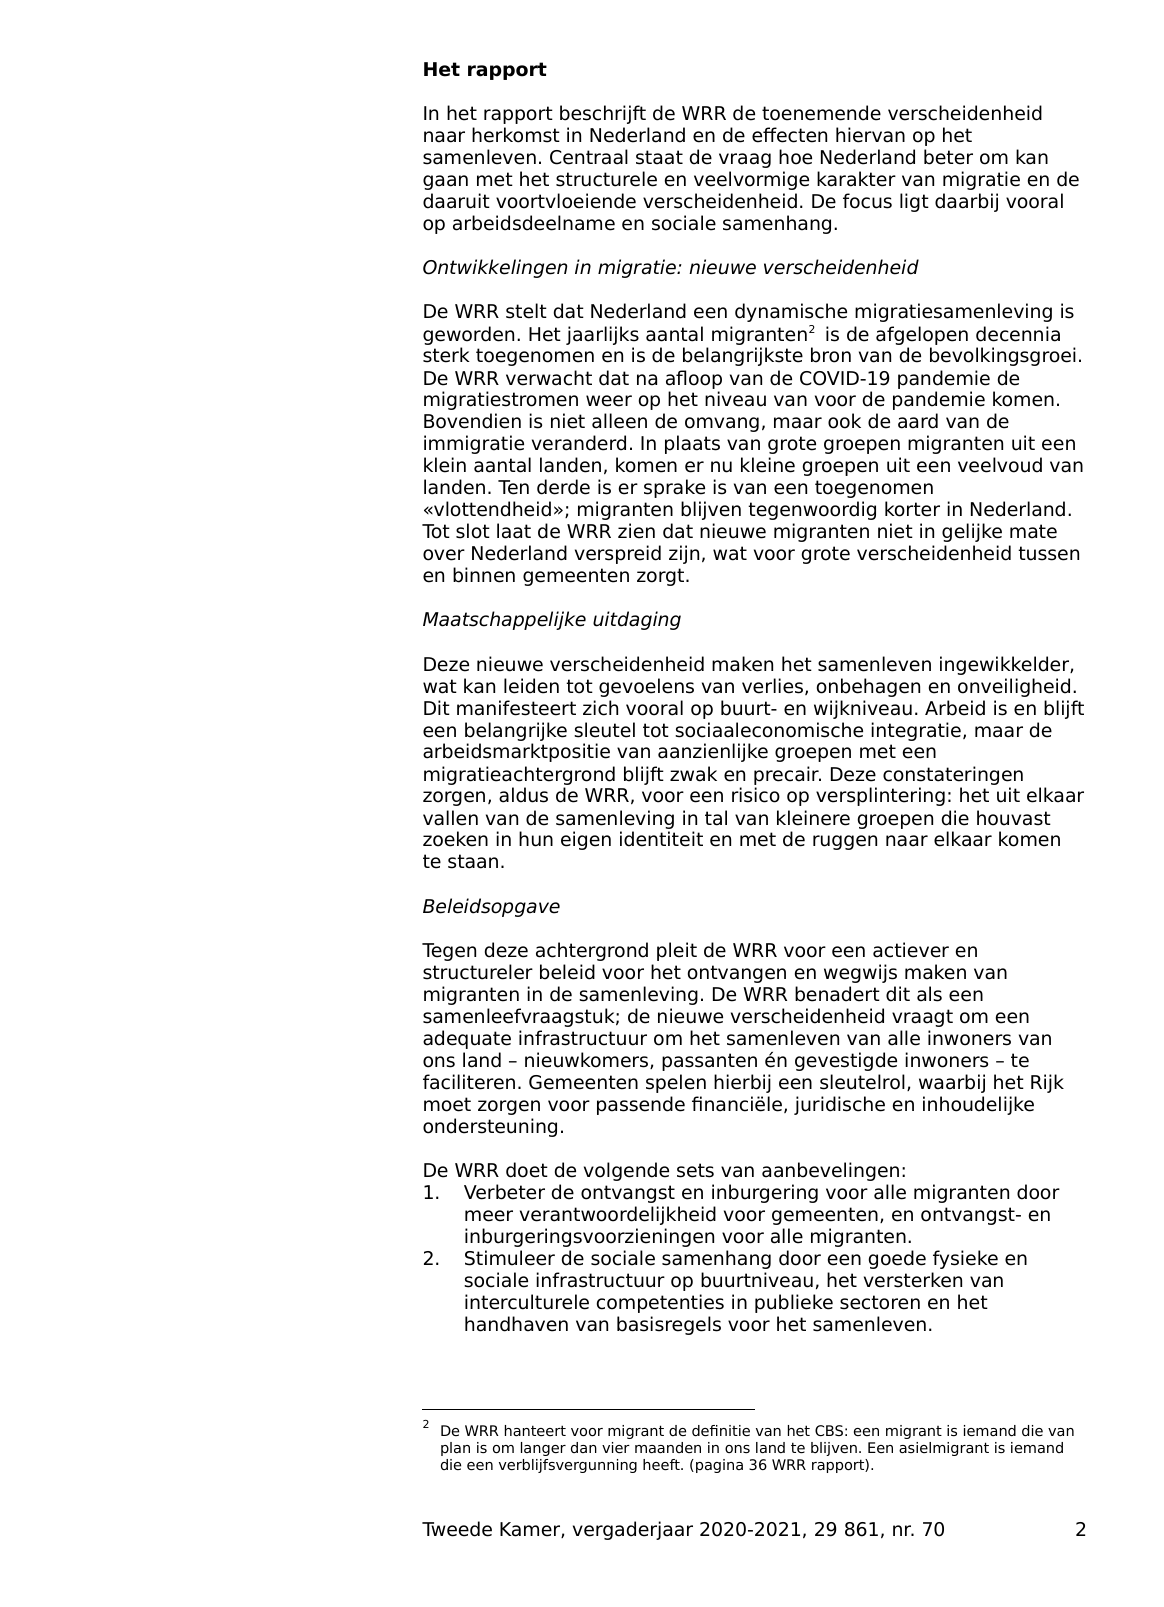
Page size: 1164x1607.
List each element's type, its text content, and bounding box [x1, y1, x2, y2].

subtitle Maatschappelijke uitdaging [422, 609, 1087, 631]
subtitle Beleidsopgave [422, 896, 1087, 917]
text De WRR doet de volgende sets van aanbevelingen: [422, 1160, 1087, 1182]
text De WRR stelt dat Nederland een dynamische migratiesamenleving is geworden. Het jaarlijks aantal migranten is de afgelopen decennia sterk toegenomen en is de belangrijkste bron van de bevolkingsgroei. De WRR verwacht dat na afloop van de COVID-19 pandemie de migratiestromen weer op het niveau van voor de pandemie komen. Bovendien is niet alleen de omvang, maar ook de aard van de immigratie veranderd. In plaats van grote groepen migranten uit een klein aantal landen, komen er nu kleine groepen uit een veelvoud van landen. Ten derde is er sprake is van een toegenomen «vlottendheid»; migranten blijven tegenwoordig korter in Nederland. Tot slot laat de WRR zien dat nieuwe migranten niet in gelijke mate over Nederland verspreid zijn, wat voor grote verscheidenheid tussen en binnen gemeenten zorgt. [422, 301, 1087, 587]
text Tegen deze achtergrond pleit de WRR voor een actiever en structureler beleid voor het ontvangen en wegwijs maken van migranten in de samenleving. De WRR benadert dit als een samenleefvraagstuk; de nieuwe verscheidenheid vraagt om een adequate infrastructuur om het samenleven van alle inwoners van ons land – nieuwkomers, passanten én gevestigde inwoners – te faciliteren. Gemeenten spelen hierbij een sleutelrol, waarbij het Rijk moet zorgen voor passende financiële, juridische en inhoudelijke ondersteuning. [422, 940, 1087, 1137]
text 2. Stimuleer de sociale samenhang door een goede fysieke en sociale infrastructuur op buurtniveau, het versterken van interculturele competenties in publieke sectoren en het handhaven van basisregels voor het samenleven. [422, 1248, 1087, 1336]
text 1. Verbeter de ontvangst en inburgering voor alle migranten door meer verantwoordelijkheid voor gemeenten, en ontvangst- en inburgeringsvoorzieningen voor alle migranten. [422, 1182, 1087, 1248]
subtitle Het rapport [422, 59, 1087, 81]
text Deze nieuwe verscheidenheid maken het samenleven ingewikkelder, wat kan leiden tot gevoelens van verlies, onbehagen en onveiligheid. Dit manifesteert zich vooral op buurt- en wijkniveau. Arbeid is en blijft een belangrijke sleutel tot sociaaleconomische integratie, maar de arbeidsmarktpositie van aanzienlijke groepen met een migratieachtergrond blijft zwak en precair. Deze constateringen zorgen, aldus de WRR, voor een risico op versplintering: het uit elkaar vallen van de samenleving in tal van kleinere groepen die houvast zoeken in hun eigen identiteit en met de ruggen naar elkaar komen te staan. [422, 653, 1087, 873]
text De WRR hanteert voor migrant de definitie van het CBS: een migrant is iemand die van plan is om langer dan vier maanden in ons land te blijven. Een asielmigrant is iemand die een verblijfsvergunning heeft. (pagina 36 WRR rapport). [422, 1418, 1087, 1474]
subtitle Ontwikkelingen in migratie: nieuwe verscheidenheid [422, 257, 1087, 279]
text In het rapport beschrijft de WRR de toenemende verscheidenheid naar herkomst in Nederland en de effecten hiervan op het samenleven. Centraal staat de vraag hoe Nederland beter om kan gaan met het structurele en veelvormige karakter van migratie en de daaruit voortvloeiende verscheidenheid. De focus ligt daarbij vooral op arbeidsdeelname en sociale samenhang. [422, 103, 1087, 235]
